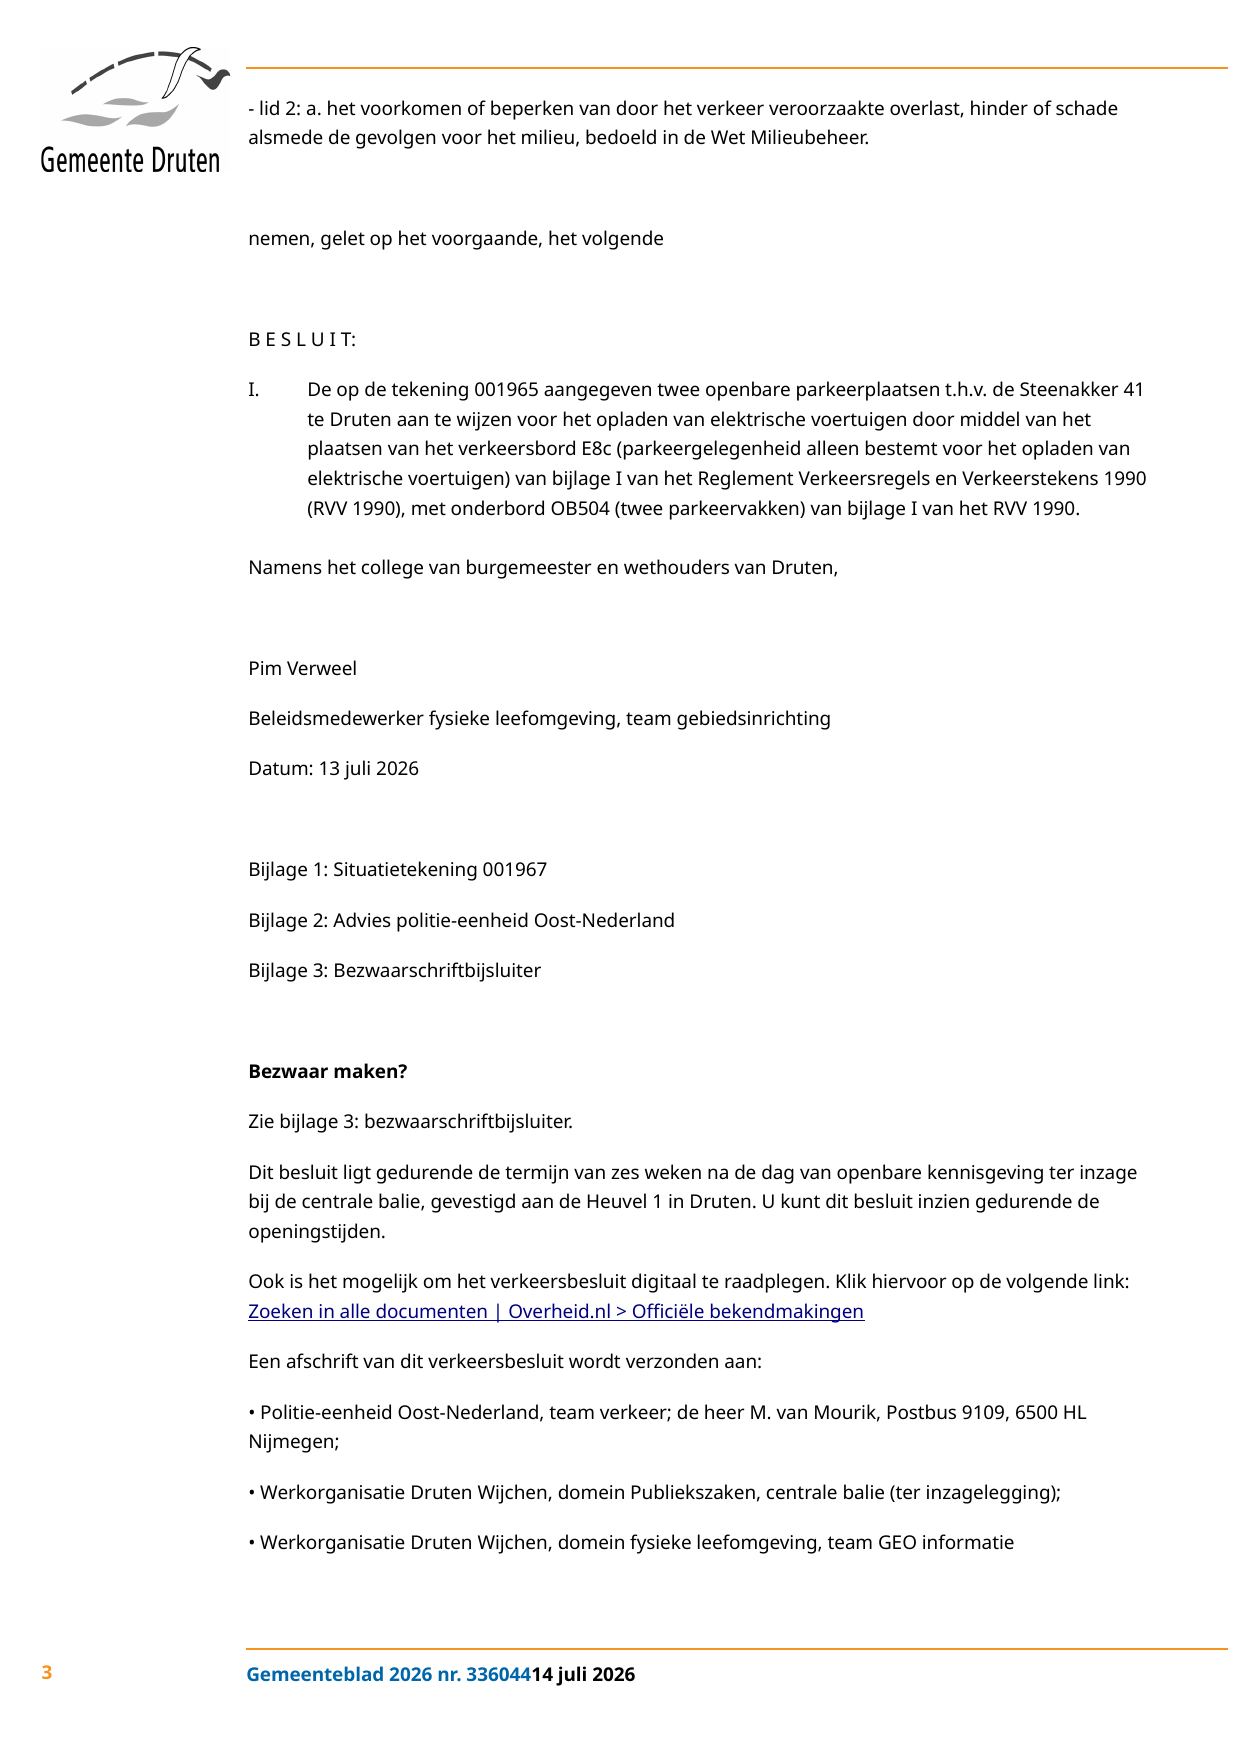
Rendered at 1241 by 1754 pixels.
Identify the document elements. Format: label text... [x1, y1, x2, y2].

text nemen, gelet op het voorgaande, het volgende [248, 225, 1152, 251]
text Namens het college van burgemeester en wethouders van Druten, [248, 554, 1152, 580]
list De op de tekening 001965 aangegeven twee openbare parkeerplaatsen t.h.v. de Steenakker 41 te Druten aan te wijzen voor het opladen van elektrische voertuigen door middel van het plaatsen van het verkeersbord E8c (parkeergelegenheid alleen bestemt voor het opladen van elektrische voertuigen) van bijlage I van het Reglement Verkeersregels en Verkeerstekens 1990 (RVV 1990), met onderbord OB504 (twee parkeervakken) van bijlage I van het RVV 1990. [248, 376, 1152, 521]
text • Werkorganisatie Druten Wijchen, domein fysieke leefomgeving, team GEO informatie [248, 1529, 1152, 1555]
text Pim Verweel [248, 655, 1152, 681]
text - lid 2: a. het voorkomen of beperken van door het verkeer veroorzaakte overlast, hinder of schade alsmede de gevolgen voor het milieu, bedoeld in de Wet Milieubeheer. [248, 95, 1152, 150]
text Bijlage 2: Advies politie-eenheid Oost-Nederland [248, 907, 1152, 933]
text • Politie-eenheid Oost-Nederland, team verkeer; de heer M. van Mourik, Postbus 9109, 6500 HL Nijmegen; [248, 1399, 1152, 1454]
text Zie bijlage 3: bezwaarschriftbijsluiter. [248, 1108, 1152, 1134]
text Dit besluit ligt gedurende de termijn van zes weken na de dag van openbare kennisgeving ter inzage bij de centrale balie, gevestigd aan de Heuvel 1 in Druten. U kunt dit besluit inzien gedurende de openingstijden. [248, 1159, 1152, 1244]
text Een afschrift van dit verkeersbesluit wordt verzonden aan: [248, 1348, 1152, 1374]
text Bezwaar maken? [248, 1058, 1152, 1084]
text Datum: 13 juli 2026 [248, 756, 1152, 781]
text Ook is het mogelijk om het verkeersbesluit digitaal te raadplegen. Klik hiervoor op de volgende link: Zoeken in alle documenten | Overheid.nl > Officiële bekendmakingen [248, 1268, 1152, 1324]
text Bijlage 1: Situatietekening 001967 [248, 856, 1152, 882]
text Bijlage 3: Bezwaarschriftbijsluiter [248, 957, 1152, 983]
picture [41, 47, 231, 172]
text Beleidsmedewerker fysieke leefomgeving, team gebiedsinrichting [248, 705, 1152, 731]
text B E S L U I T: [248, 326, 1152, 352]
text • Werkorganisatie Druten Wijchen, domein Publiekszaken, centrale balie (ter inzagelegging); [248, 1479, 1152, 1505]
